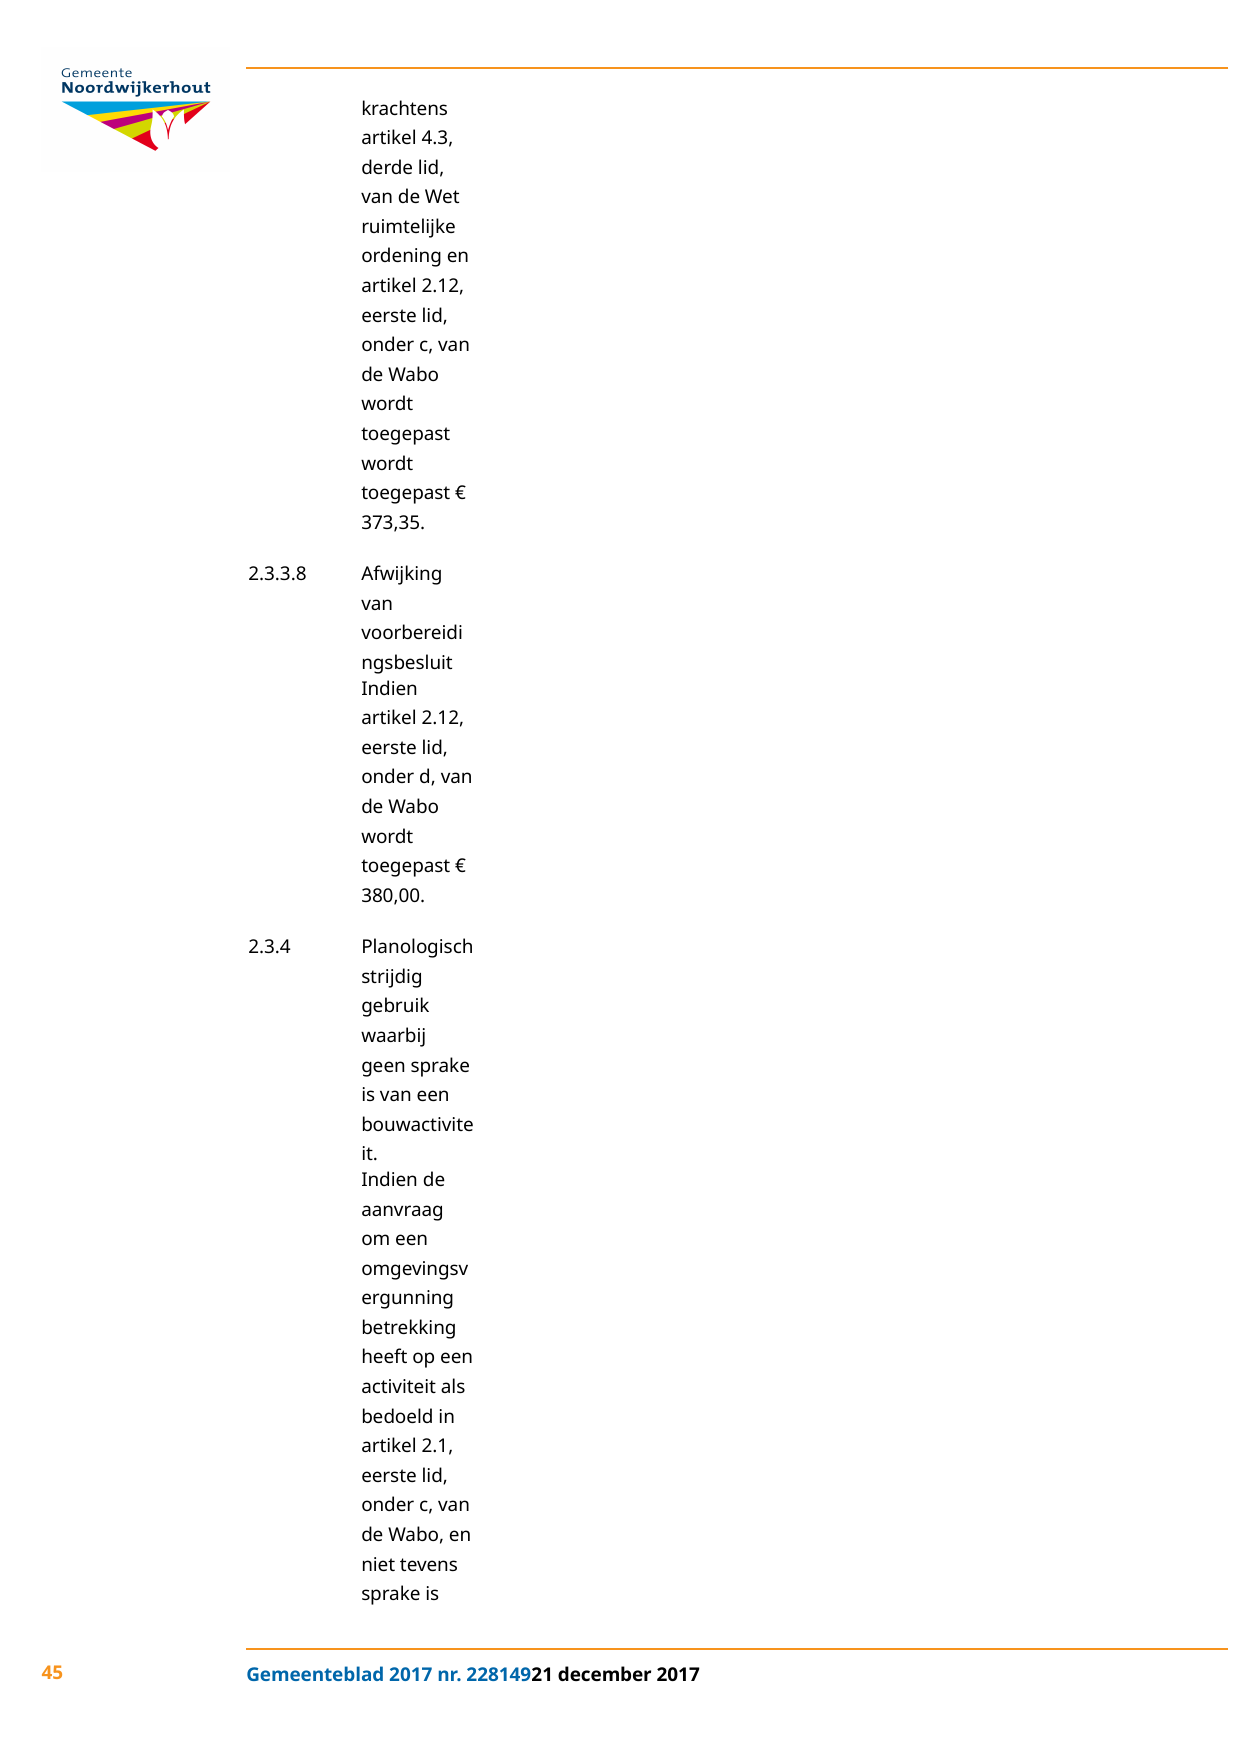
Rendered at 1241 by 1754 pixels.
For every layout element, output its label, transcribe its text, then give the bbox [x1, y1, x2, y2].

table_cell [474, 535, 587, 560]
table_cell [248, 1166, 361, 1606]
table_cell [587, 535, 700, 560]
table_cell [587, 95, 700, 535]
table_cell [474, 560, 587, 675]
table_cell krachtens artikel 4.3, derde lid, van de Wet ruimtelijke ordening en artikel 2.12, eerste lid, onder c, van de Wabo wordt toegepast wordt toegepast € 373,35. [361, 95, 474, 535]
table_cell [474, 908, 587, 933]
table_cell [361, 908, 474, 933]
table_cell Planologisch strijdig gebruik waarbij geen sprake is van een bouwactiviteit. [361, 934, 474, 1166]
table_cell [474, 1166, 587, 1606]
table_cell [587, 908, 700, 933]
table_cell [587, 675, 700, 908]
table_cell 2.3.4 [248, 934, 361, 1166]
table_cell [587, 1166, 700, 1606]
table_cell Indien de aanvraag om een omgevingsvergunning betrekking heeft op een activiteit als bedoeld in artikel 2.1, eerste lid, onder c, van de Wabo, en niet tevens sprake is [361, 1166, 474, 1606]
table_cell [248, 675, 361, 908]
table_cell 2.3.3.8 [248, 560, 361, 675]
table_cell [248, 535, 361, 560]
table_cell [361, 535, 474, 560]
table_cell [474, 675, 587, 908]
table_cell Indien artikel 2.12, eerste lid, onder d, van de Wabo wordt toegepast € 380,00. [361, 675, 474, 908]
table_cell [587, 560, 700, 675]
table_cell [248, 908, 361, 933]
picture [41, 47, 231, 172]
table_cell Afwijking van voorbereidingsbesluit [361, 560, 474, 675]
table_cell [474, 95, 587, 535]
table_cell [248, 95, 361, 535]
